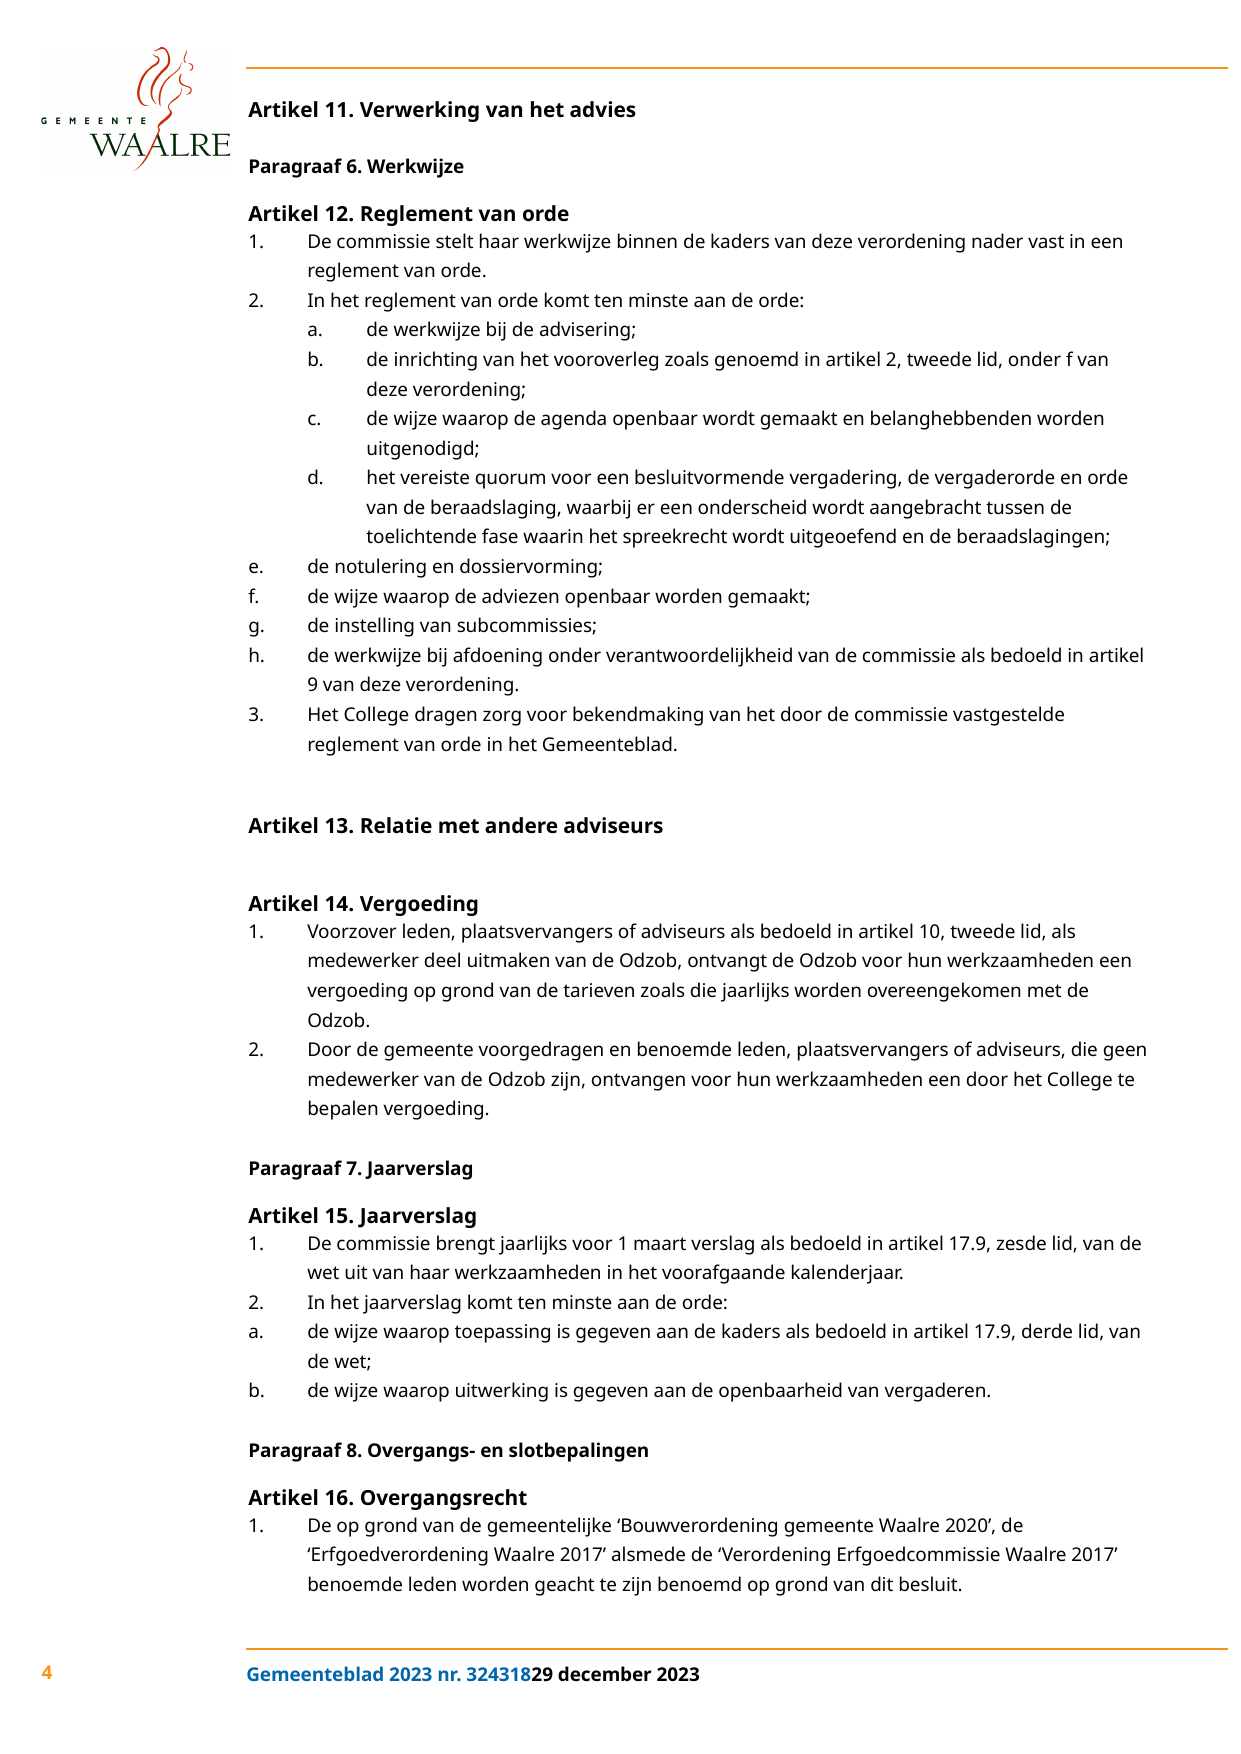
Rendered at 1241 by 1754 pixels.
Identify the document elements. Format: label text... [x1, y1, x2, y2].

list Het College dragen zorg voor bekendmaking van het door de commissie vastgestelde reglement van orde in het Gemeenteblad. [248, 701, 1152, 756]
list De commissie brengt jaarlijks voor 1 maart verslag als bedoeld in artikel 17.9, zesde lid, van de wet uit van haar werkzaamheden in het voorafgaande kalenderjaar. [248, 1230, 1152, 1285]
text Artikel 14. Vergoeding [248, 889, 1152, 918]
list de notulering en dossiervorming; [248, 553, 1152, 579]
text Artikel 11. Verwerking van het advies [248, 95, 1152, 123]
text Paragraaf 6. Werkwijze [248, 153, 1152, 178]
text Artikel 16. Overgangsrecht [248, 1483, 1152, 1512]
list de wijze waarop de agenda openbaar wordt gemaakt en belanghebbenden worden uitgenodigd; [307, 405, 1152, 461]
list De commissie stelt haar werkwijze binnen de kaders van deze verordening nader vast in een reglement van orde. [248, 228, 1152, 283]
list de inrichting van het vooroverleg zoals genoemd in artikel 2, tweede lid, onder f van deze verordening; [307, 346, 1152, 401]
text Paragraaf 8. Overgangs- en slotbepalingen [248, 1437, 1152, 1462]
text Paragraaf 7. Jaarverslag [248, 1155, 1152, 1180]
picture [41, 47, 231, 172]
list Voorzover leden, plaatsvervangers of adviseurs als bedoeld in artikel 10, tweede lid, als medewerker deel uitmaken van de Odzob, ontvangt de Odzob voor hun werkzaamheden een vergoeding op grond van de tarieven zoals die jaarlijks worden overeengekomen met de Odzob. [248, 918, 1152, 1032]
list de wijze waarop uitwerking is gegeven aan de openbaarheid van vergaderen. [248, 1378, 1152, 1403]
text Artikel 12. Reglement van orde [248, 199, 1152, 228]
text Artikel 13. Relatie met andere adviseurs [248, 811, 1152, 839]
list De op grond van de gemeentelijke ‘Bouwverordening gemeente Waalre 2020’, de ‘Erfgoedverordening Waalre 2017’ alsmede de ‘Verordening Erfgoedcommissie Waalre 2017’ benoemde leden worden geacht te zijn benoemd op grond van dit besluit. [248, 1512, 1152, 1597]
list In het reglement van orde komt ten minste aan de orde: [248, 287, 1152, 313]
list de wijze waarop toepassing is gegeven aan de kaders als bedoeld in artikel 17.9, derde lid, van de wet; [248, 1318, 1152, 1374]
list de werkwijze bij afdoening onder verantwoordelijkheid van de commissie als bedoeld in artikel 9 van deze verordening. [248, 642, 1152, 697]
list In het jaarverslag komt ten minste aan de orde: [248, 1289, 1152, 1314]
text Artikel 15. Jaarverslag [248, 1201, 1152, 1230]
list de instelling van subcommissies; [248, 612, 1152, 638]
list de wijze waarop de adviezen openbaar worden gemaakt; [248, 583, 1152, 608]
list Door de gemeente voorgedragen en benoemde leden, plaatsvervangers of adviseurs, die geen medewerker van de Odzob zijn, ontvangen voor hun werkzaamheden een door het College te bepalen vergoeding. [248, 1036, 1152, 1121]
list de werkwijze bij de advisering; [307, 317, 1152, 342]
list het vereiste quorum voor een besluitvormende vergadering, de vergaderorde en orde van de beraadslaging, waarbij er een onderscheid wordt aangebracht tussen de toelichtende fase waarin het spreekrecht wordt uitgeoefend en de beraadslagingen; [307, 464, 1152, 549]
